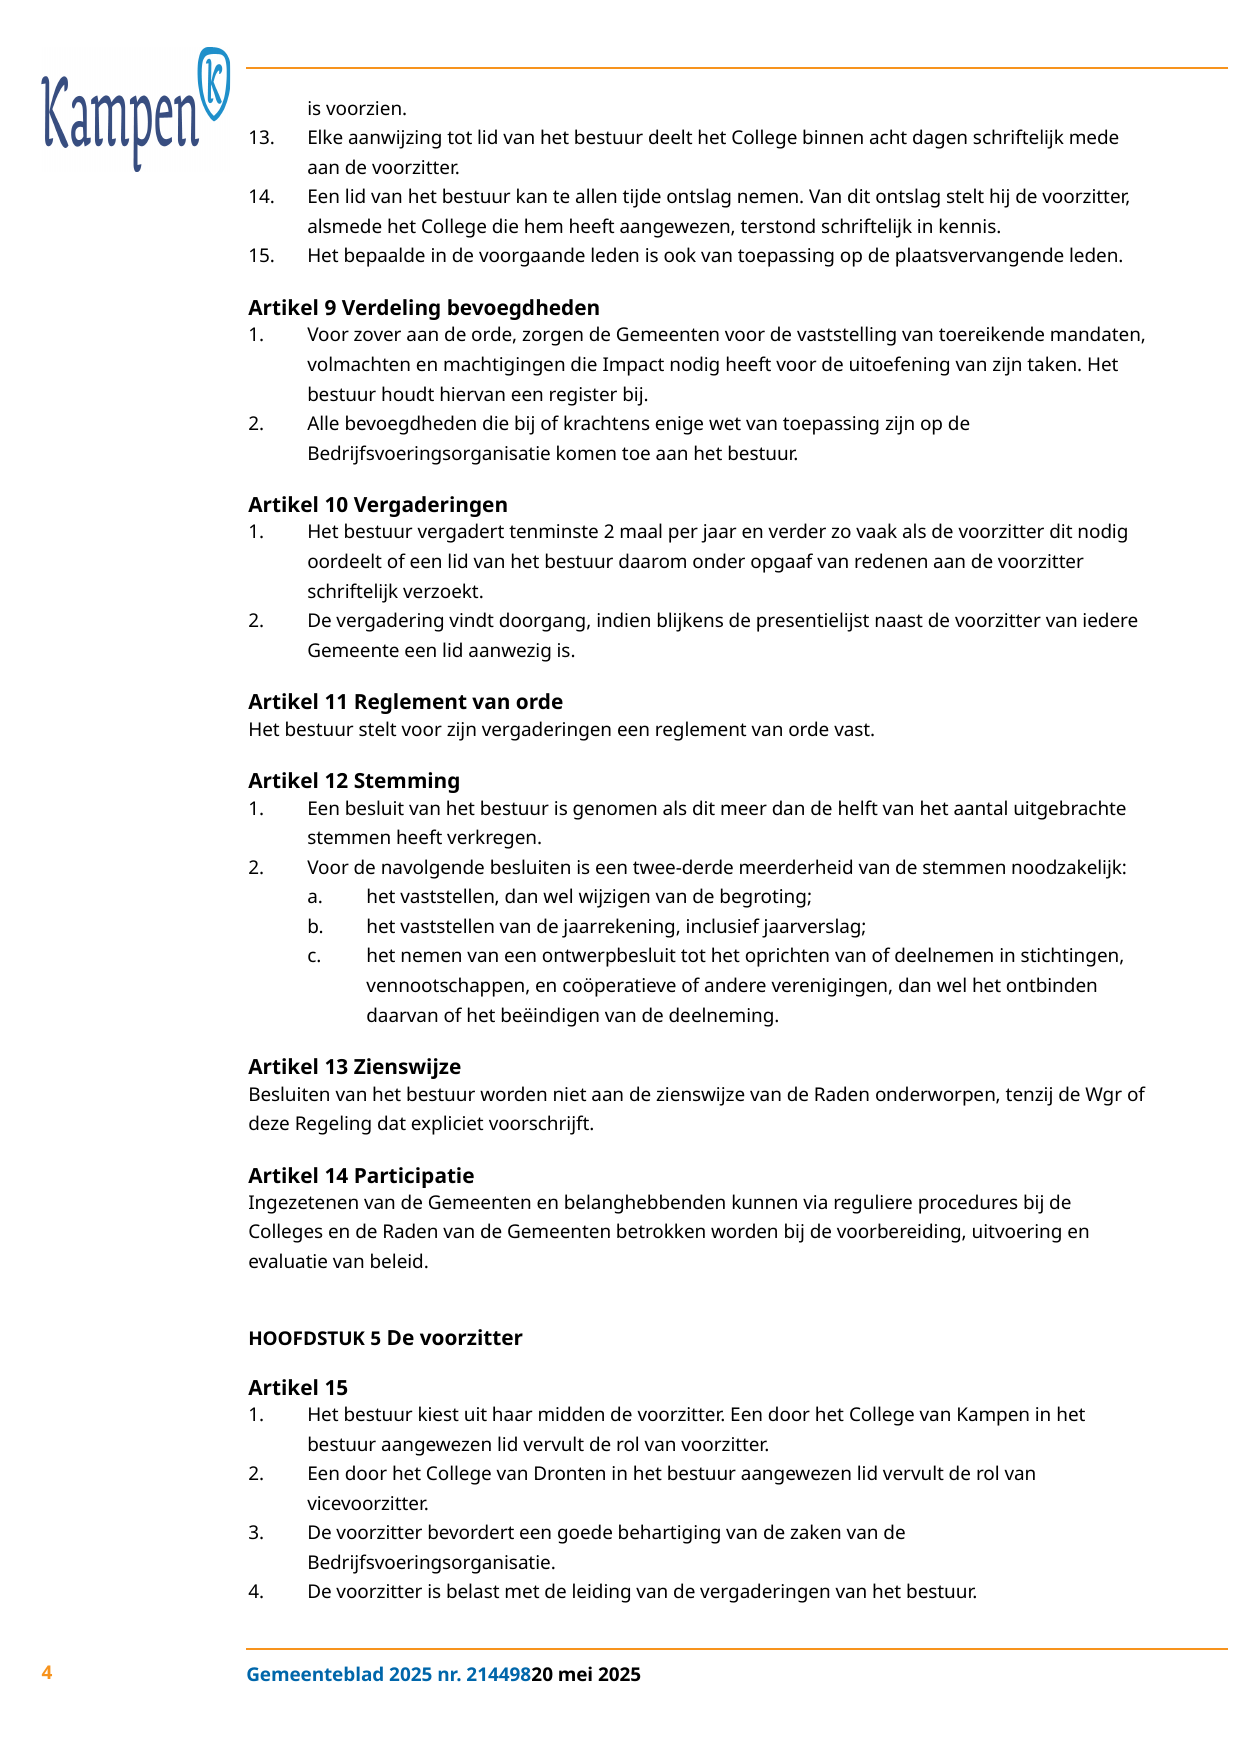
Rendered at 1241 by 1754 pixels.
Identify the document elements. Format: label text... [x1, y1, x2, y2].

text Artikel 11 Reglement van orde [248, 687, 1152, 716]
text Het bestuur stelt voor zijn vergaderingen een reglement van orde vast. [248, 716, 1152, 742]
text Artikel 12 Stemming [248, 766, 1152, 795]
list Een lid van het bestuur kan te allen tijde ontslag nemen. Van dit ontslag stelt hij de voorzitter, alsmede het College die hem heeft aangewezen, terstond schriftelijk in kennis. [248, 183, 1152, 239]
list Alle bevoegdheden die bij of krachtens enige wet van toepassing zijn op de Bedrijfsvoeringsorganisatie komen toe aan het bestuur. [248, 410, 1152, 466]
list Voor zover aan de orde, zorgen de Gemeenten voor de vaststelling van toereikende mandaten, volmachten en machtigingen die Impact nodig heeft voor de uitoefening van zijn taken. Het bestuur houdt hiervan een register bij. [248, 322, 1152, 406]
text Artikel 10 Vergaderingen [248, 490, 1152, 519]
list Het bestuur kiest uit haar midden de voorzitter. Een door het College van Kampen in het bestuur aangewezen lid vervult de rol van voorzitter. [248, 1401, 1152, 1457]
list Een door het College van Dronten in het bestuur aangewezen lid vervult de rol van vicevoorzitter. [248, 1460, 1152, 1516]
list Het bepaalde in de voorgaande leden is ook van toepassing op de plaatsvervangende leden. [248, 243, 1152, 268]
list De voorzitter is belast met de leiding van de vergaderingen van het bestuur. [248, 1579, 1152, 1604]
list het vaststellen van de jaarrekening, inclusief jaarverslag; [307, 913, 1152, 939]
list De vergadering vindt doorgang, indien blijkens de presentielijst naast de voorzitter van iedere Gemeente een lid aanwezig is. [248, 607, 1152, 663]
text Artikel 13 Zienswijze [248, 1052, 1152, 1081]
picture [41, 47, 231, 172]
list Voor de navolgende besluiten is een twee-derde meerderheid van de stemmen noodzakelijk: [248, 854, 1152, 880]
text HOOFDSTUK 5 De voorzitter [248, 1323, 1152, 1352]
list het vaststellen, dan wel wijzigen van de begroting; [307, 883, 1152, 909]
list Het bestuur vergadert tenminste 2 maal per jaar en verder zo vaak als de voorzitter dit nodig oordeelt of een lid van het bestuur daarom onder opgaaf van redenen aan de voorzitter schriftelijk verzoekt. [248, 519, 1152, 604]
text Artikel 9 Verdeling bevoegdheden [248, 293, 1152, 322]
list is voorzien. [248, 95, 1152, 121]
text Artikel 14 Participatie [248, 1161, 1152, 1189]
list het nemen van een ontwerpbesluit tot het oprichten van of deelnemen in stichtingen, vennootschappen, en coöperatieve of andere verenigingen, dan wel het ontbinden daarvan of het beëindigen van de deelneming. [307, 943, 1152, 1028]
text Artikel 15 [248, 1373, 1152, 1401]
list De voorzitter bevordert een goede behartiging van de zaken van de Bedrijfsvoeringsorganisatie. [248, 1519, 1152, 1575]
list Elke aanwijzing tot lid van het bestuur deelt het College binnen acht dagen schriftelijk mede aan de voorzitter. [248, 124, 1152, 180]
text Ingezetenen van de Gemeenten en belanghebbenden kunnen via reguliere procedures bij de Colleges en de Raden van de Gemeenten betrokken worden bij de voorbereiding, uitvoering en evaluatie van beleid. [248, 1189, 1152, 1274]
list Een besluit van het bestuur is genomen als dit meer dan de helft van het aantal uitgebrachte stemmen heeft verkregen. [248, 795, 1152, 850]
text Besluiten van het bestuur worden niet aan de zienswijze van de Raden onderworpen, tenzij de Wgr of deze Regeling dat expliciet voorschrijft. [248, 1081, 1152, 1136]
